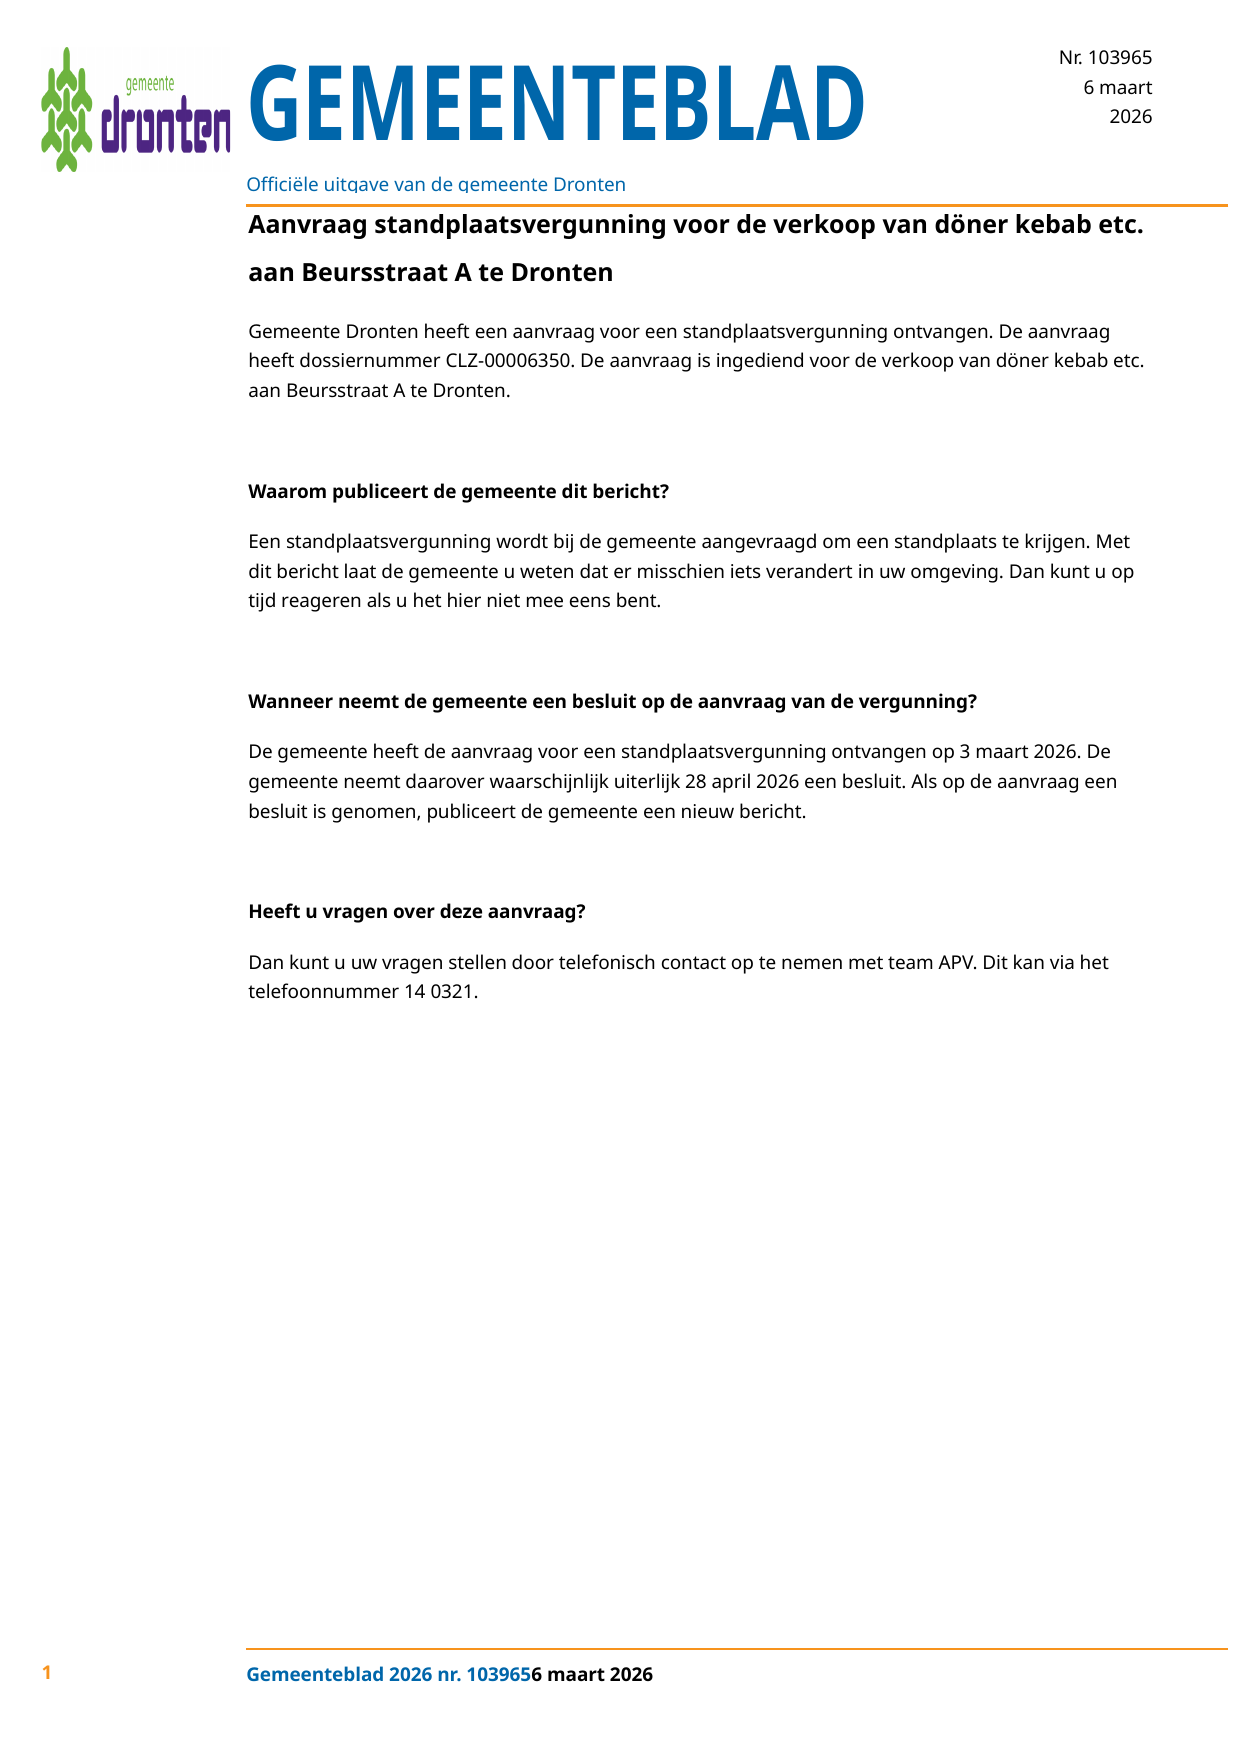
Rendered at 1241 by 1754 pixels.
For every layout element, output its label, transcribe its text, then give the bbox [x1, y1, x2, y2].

text De gemeente heeft de aanvraag voor een standplaatsvergunning ontvangen op 3 maart 2026. De gemeente neemt daarover waarschijnlijk uiterlijk 28 april 2026 een besluit. Als op de aanvraag een besluit is genomen, publiceert de gemeente een nieuw bericht. [248, 739, 1152, 824]
text Aanvraag standplaatsvergunning voor de verkoop van döner kebab etc. aan Beursstraat A te Dronten [248, 207, 1152, 288]
picture [41, 47, 231, 172]
text Wanneer neemt de gemeente een besluit op de aanvraag van de vergunning? [248, 688, 1152, 714]
text Een standplaatsvergunning wordt bij de gemeente aangevraagd om een standplaats te krijgen. Met dit bericht laat de gemeente u weten dat er misschien iets verandert in uw omgeving. Dan kunt u op tijd reageren als u het hier niet mee eens bent. [248, 528, 1152, 613]
text Gemeente Dronten heeft een aanvraag voor een standplaatsvergunning ontvangen. De aanvraag heeft dossiernummer CLZ-00006350. De aanvraag is ingediend voor de verkoop van döner kebab etc. aan Beursstraat A te Dronten. [248, 318, 1152, 403]
text Dan kunt u uw vragen stellen door telefonisch contact op te nemen met team APV. Dit kan via het telefoonnummer 14 0321. [248, 949, 1152, 1004]
text Waarom publiceert de gemeente dit bericht? [248, 478, 1152, 504]
text Heeft u vragen over deze aanvraag? [248, 899, 1152, 924]
